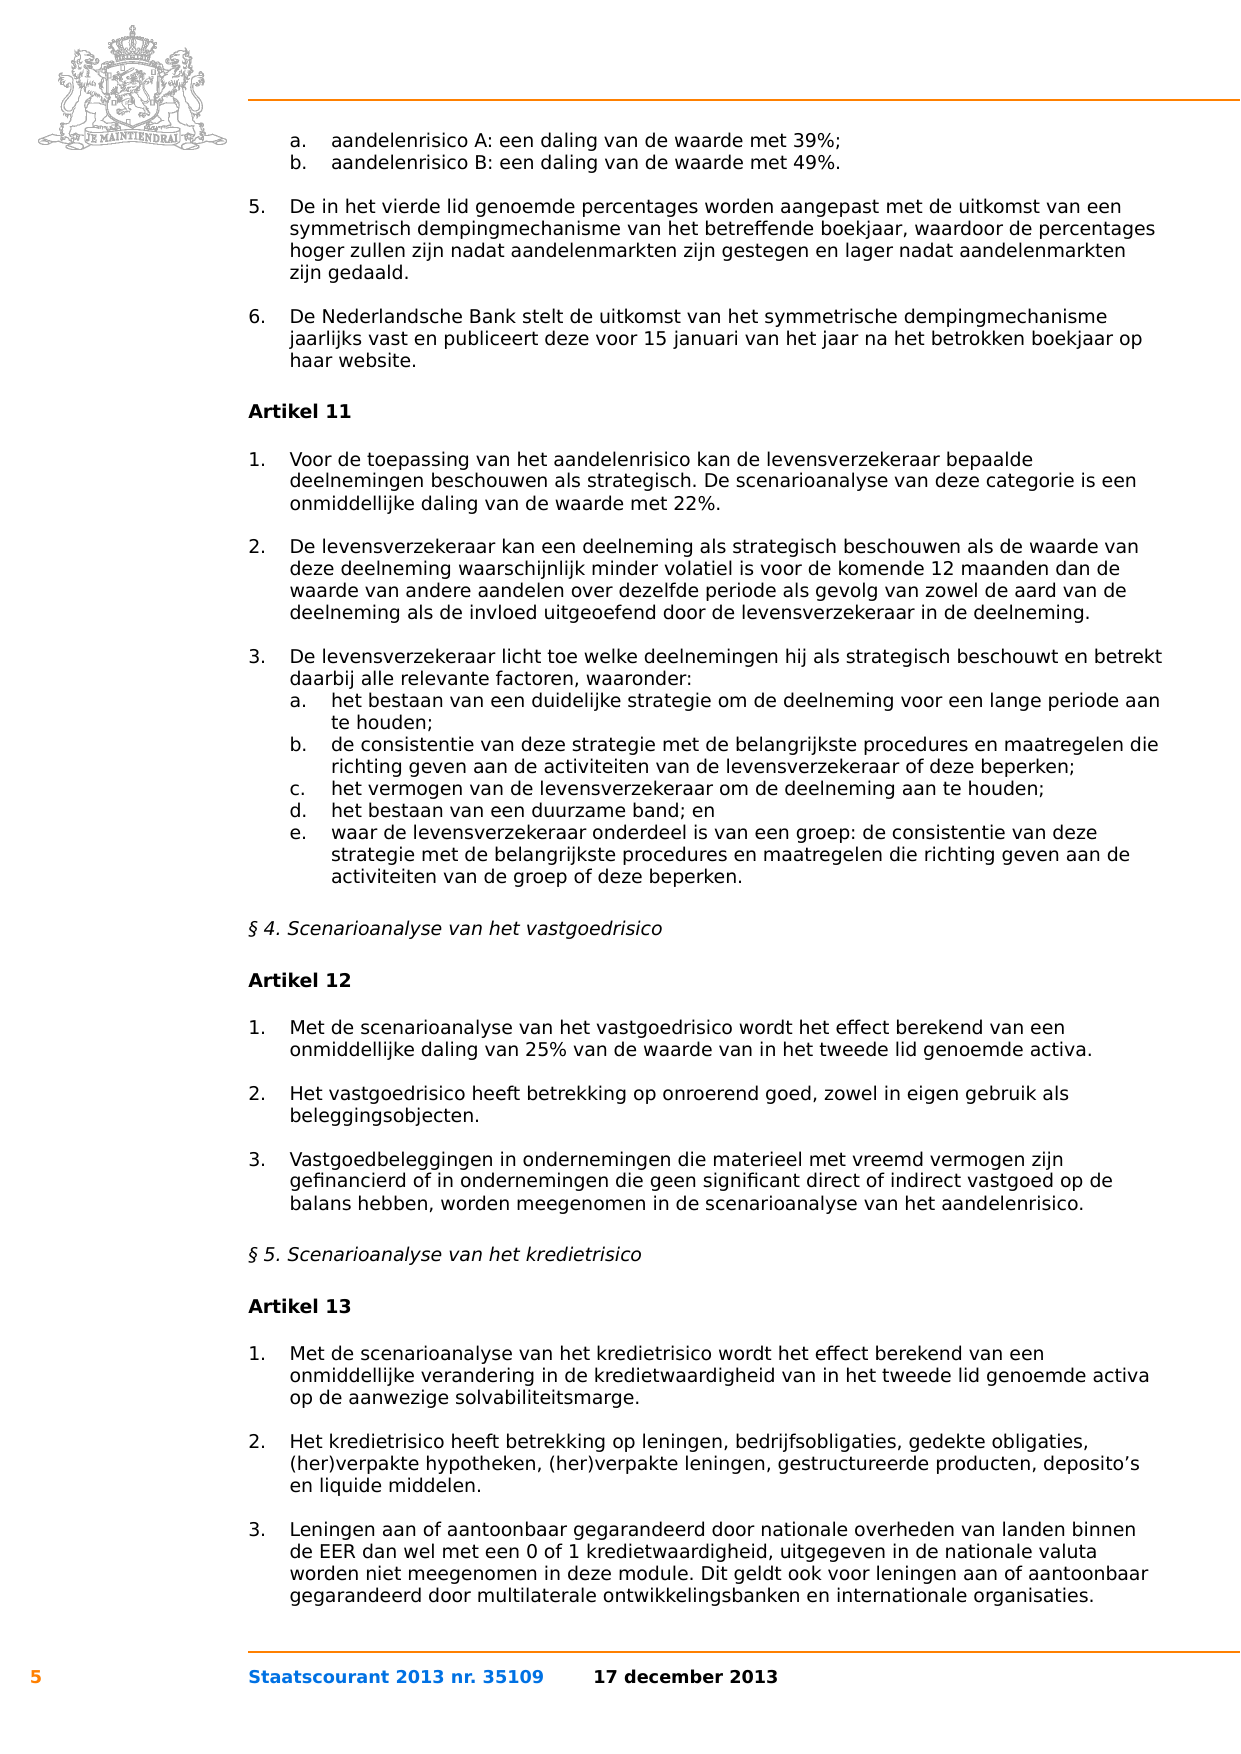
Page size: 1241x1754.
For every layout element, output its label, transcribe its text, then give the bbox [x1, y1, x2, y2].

subtitle Artikel 12 [248, 970, 1163, 992]
text 6. De Nederlandsche Bank stelt de uitkomst van het symmetrische dempingmechanisme jaarlijks vast en publiceert deze voor 15 januari van het jaar na het betrokken boekjaar op haar website. [248, 306, 1163, 371]
text 3. Leningen aan of aantoonbaar gegarandeerd door nationale overheden van landen binnen de EER dan wel met een 0 of 1 kredietwaardigheid, uitgegeven in de nationale valuta worden niet meegenomen in deze module. Dit geldt ook voor leningen aan of aantoonbaar gegarandeerd door multilaterale ontwikkelingsbanken en internationale organisaties. [248, 1519, 1163, 1607]
text e. waar de levensverzekeraar onderdeel is van een groep: de consistentie van deze strategie met de belangrijkste procedures en maatregelen die richting geven aan de activiteiten van de groep of deze beperken. [289, 822, 1163, 888]
text d. het bestaan van een duurzame band; en [289, 800, 1163, 822]
subtitle Artikel 11 [248, 401, 1163, 423]
text 3. De levensverzekeraar licht toe welke deelnemingen hij als strategisch beschouwt en betrekt daarbij alle relevante factoren, waaronder: [248, 646, 1163, 690]
text 2. De levensverzekeraar kan een deelneming als strategisch beschouwen als de waarde van deze deelneming waarschijnlijk minder volatiel is voor de komende 12 maanden dan de waarde van andere aandelen over dezelfde periode als gevolg van zowel de aard van de deelneming als de invloed uitgeoefend door de levensverzekeraar in de deelneming. [248, 536, 1163, 624]
text c. het vermogen van de levensverzekeraar om de deelneming aan te houden; [289, 778, 1163, 800]
text 1. Met de scenarioanalyse van het vastgoedrisico wordt het effect berekend van een onmiddellijke daling van 25% van de waarde van in het tweede lid genoemde activa. [248, 1017, 1163, 1061]
text b. aandelenrisico B: een daling van de waarde met 49%. [289, 152, 1163, 174]
subtitle Artikel 13 [248, 1296, 1163, 1318]
text 2. Het vastgoedrisico heeft betrekking op onroerend goed, zowel in eigen gebruik als beleggingsobjecten. [248, 1083, 1163, 1127]
text 1. Met de scenarioanalyse van het kredietrisico wordt het effect berekend van een onmiddellijke verandering in de kredietwaardigheid van in het tweede lid genoemde activa op de aanwezige solvabiliteitsmarge. [248, 1343, 1163, 1409]
text a. het bestaan van een duidelijke strategie om de deelneming voor een lange periode aan te houden; [289, 690, 1163, 734]
text 2. Het kredietrisico heeft betrekking op leningen, bedrijfsobligaties, gedekte obligaties, (her)verpakte hypotheken, (her)verpakte leningen, gestructureerde producten, deposito’s en liquide middelen. [248, 1431, 1163, 1497]
picture [38, 25, 227, 150]
text b. de consistentie van deze strategie met de belangrijkste procedures en maatregelen die richting geven aan de activiteiten van de levensverzekeraar of deze beperken; [289, 734, 1163, 778]
text 1. Voor de toepassing van het aandelenrisico kan de levensverzekeraar bepaalde deelnemingen beschouwen als strategisch. De scenarioanalyse van deze categorie is een onmiddellijke daling van de waarde met 22%. [248, 448, 1163, 514]
subtitle § 5. Scenarioanalyse van het kredietrisico [248, 1244, 1163, 1266]
text 3. Vastgoedbeleggingen in ondernemingen die materieel met vreemd vermogen zijn gefinancierd of in ondernemingen die geen significant direct of indirect vastgoed op de balans hebben, worden meegenomen in de scenarioanalyse van het aandelenrisico. [248, 1148, 1163, 1214]
text a. aandelenrisico A: een daling van de waarde met 39%; [289, 130, 1163, 152]
subtitle § 4. Scenarioanalyse van het vastgoedrisico [248, 918, 1163, 940]
text 5. De in het vierde lid genoemde percentages worden aangepast met de uitkomst van een symmetrisch dempingmechanisme van het betreffende boekjaar, waardoor de percentages hoger zullen zijn nadat aandelenmarkten zijn gestegen en lager nadat aandelenmarkten zijn gedaald. [248, 196, 1163, 284]
